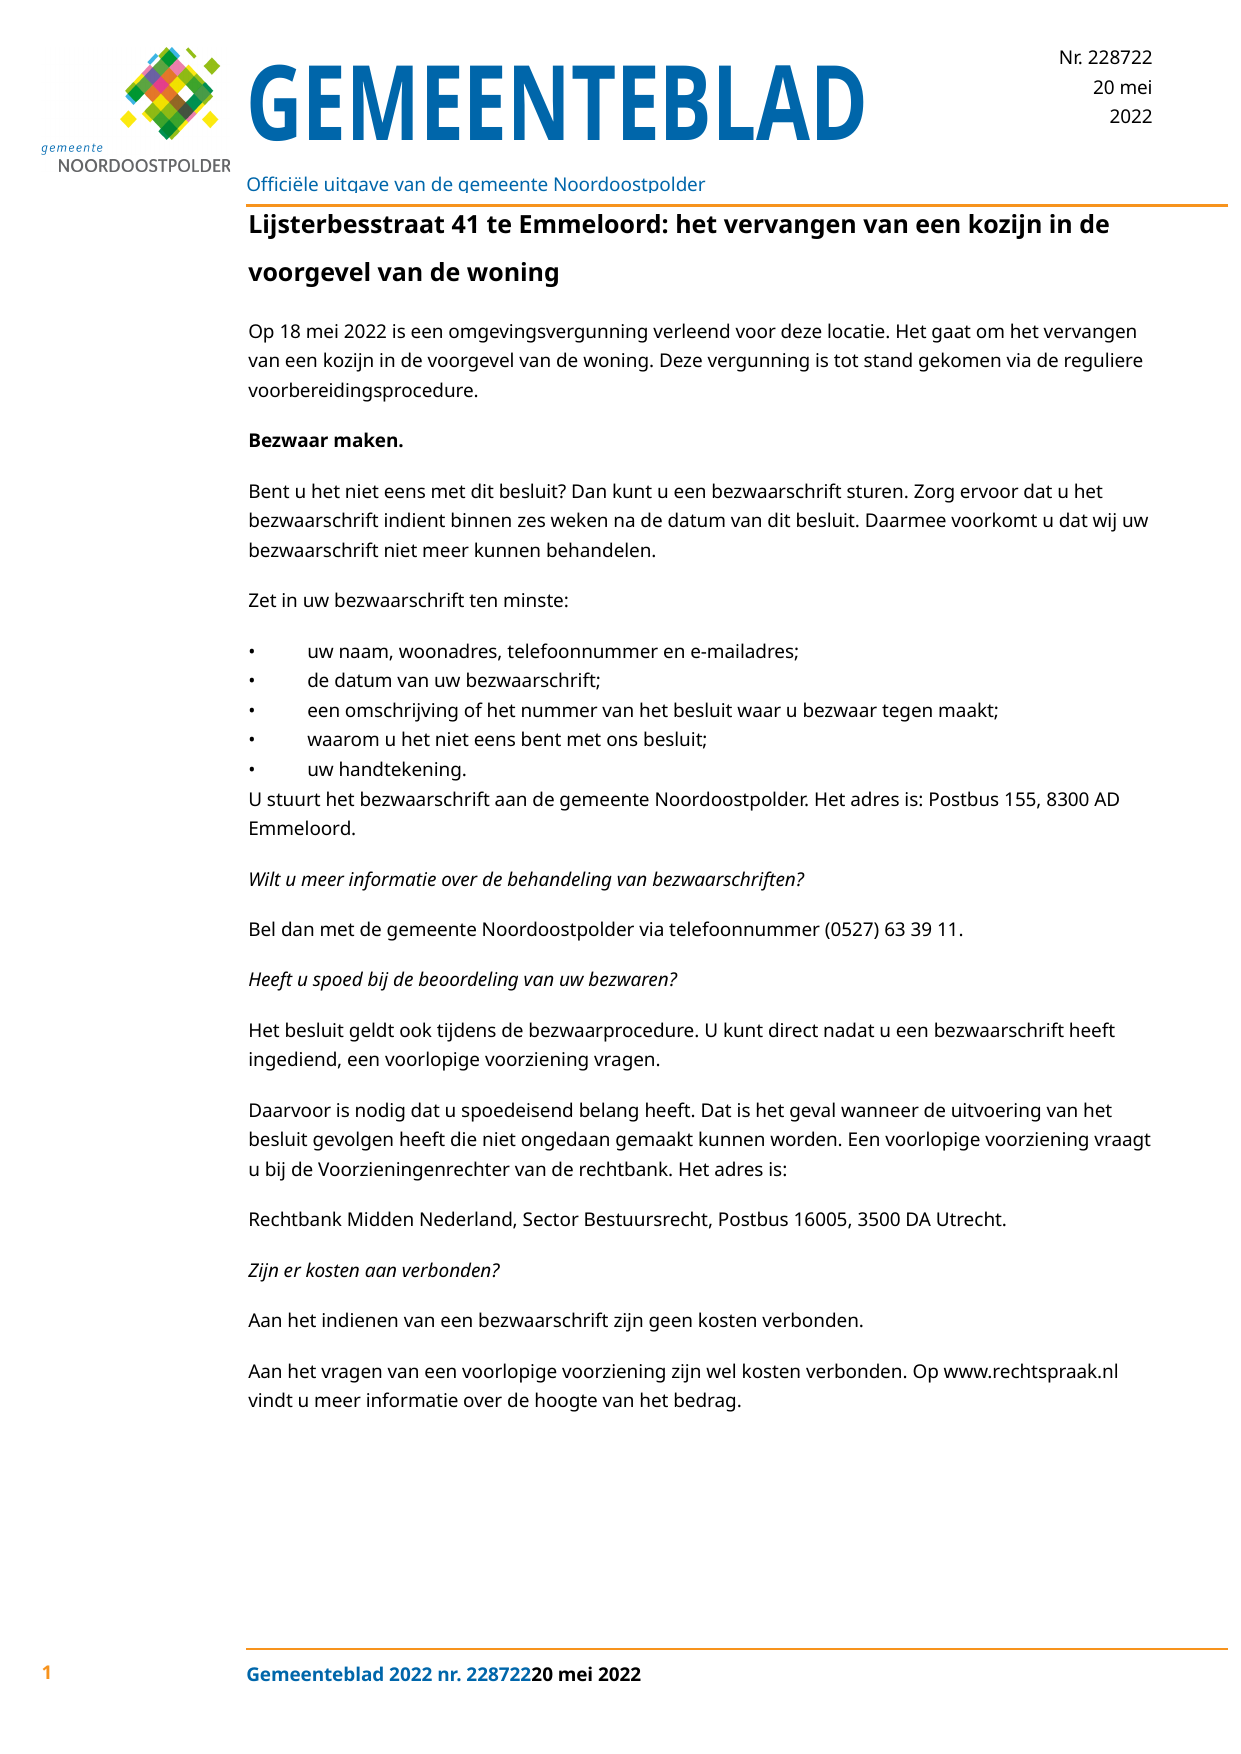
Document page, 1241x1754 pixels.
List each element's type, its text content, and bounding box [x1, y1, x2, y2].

picture [41, 47, 231, 172]
list de datum van uw bezwaarschrift; [248, 667, 1152, 693]
text Op 18 mei 2022 is een omgevingsvergunning verleend voor deze locatie. Het gaat om het vervangen van een kozijn in de voorgevel van de woning. Deze vergunning is tot stand gekomen via de reguliere voorbereidingsprocedure. [248, 318, 1152, 403]
text U stuurt het bezwaarschrift aan de gemeente Noordoostpolder. Het adres is: Postbus 155, 8300 AD Emmeloord. [248, 786, 1152, 841]
text Bent u het niet eens met dit besluit? Dan kunt u een bezwaarschrift sturen. Zorg ervoor dat u het bezwaarschrift indient binnen zes weken na de datum van dit besluit. Daarmee voorkomt u dat wij uw bezwaarschrift niet meer kunnen behandelen. [248, 478, 1152, 563]
text Wilt u meer informatie over de behandeling van bezwaarschriften? [248, 866, 1152, 892]
text Heeft u spoed bij de beoordeling van uw bezwaren? [248, 967, 1152, 992]
text Zijn er kosten aan verbonden? [248, 1257, 1152, 1283]
text Lijsterbesstraat 41 te Emmeloord: het vervangen van een kozijn in de voorgevel van de woning [248, 207, 1152, 288]
list waarom u het niet eens bent met ons besluit; [248, 727, 1152, 752]
text Bel dan met de gemeente Noordoostpolder via telefoonnummer (0527) 63 39 11. [248, 916, 1152, 942]
text Daarvoor is nodig dat u spoedeisend belang heeft. Dat is het geval wanneer de uitvoering van het besluit gevolgen heeft die niet ongedaan gemaakt kunnen worden. Een voorlopige voorziening vraagt u bij de Voorzieningenrechter van de rechtbank. Het adres is: [248, 1097, 1152, 1182]
list uw naam, woonadres, telefoonnummer en e-mailadres; [248, 638, 1152, 664]
text Bezwaar maken. [248, 427, 1152, 453]
text Aan het vragen van een voorlopige voorziening zijn wel kosten verbonden. Op www.rechtspraak.nl vindt u meer informatie over de hoogte van het bedrag. [248, 1358, 1152, 1413]
text Aan het indienen van een bezwaarschrift zijn geen kosten verbonden. [248, 1307, 1152, 1333]
text Rechtbank Midden Nederland, Sector Bestuursrecht, Postbus 16005, 3500 DA Utrecht. [248, 1207, 1152, 1232]
text Het besluit geldt ook tijdens de bezwaarprocedure. U kunt direct nadat u een bezwaarschrift heeft ingediend, een voorlopige voorziening vragen. [248, 1017, 1152, 1072]
text Zet in uw bezwaarschrift ten minste: [248, 587, 1152, 613]
list een omschrijving of het nummer van het besluit waar u bezwaar tegen maakt; [248, 697, 1152, 723]
list uw handtekening. [248, 756, 1152, 782]
